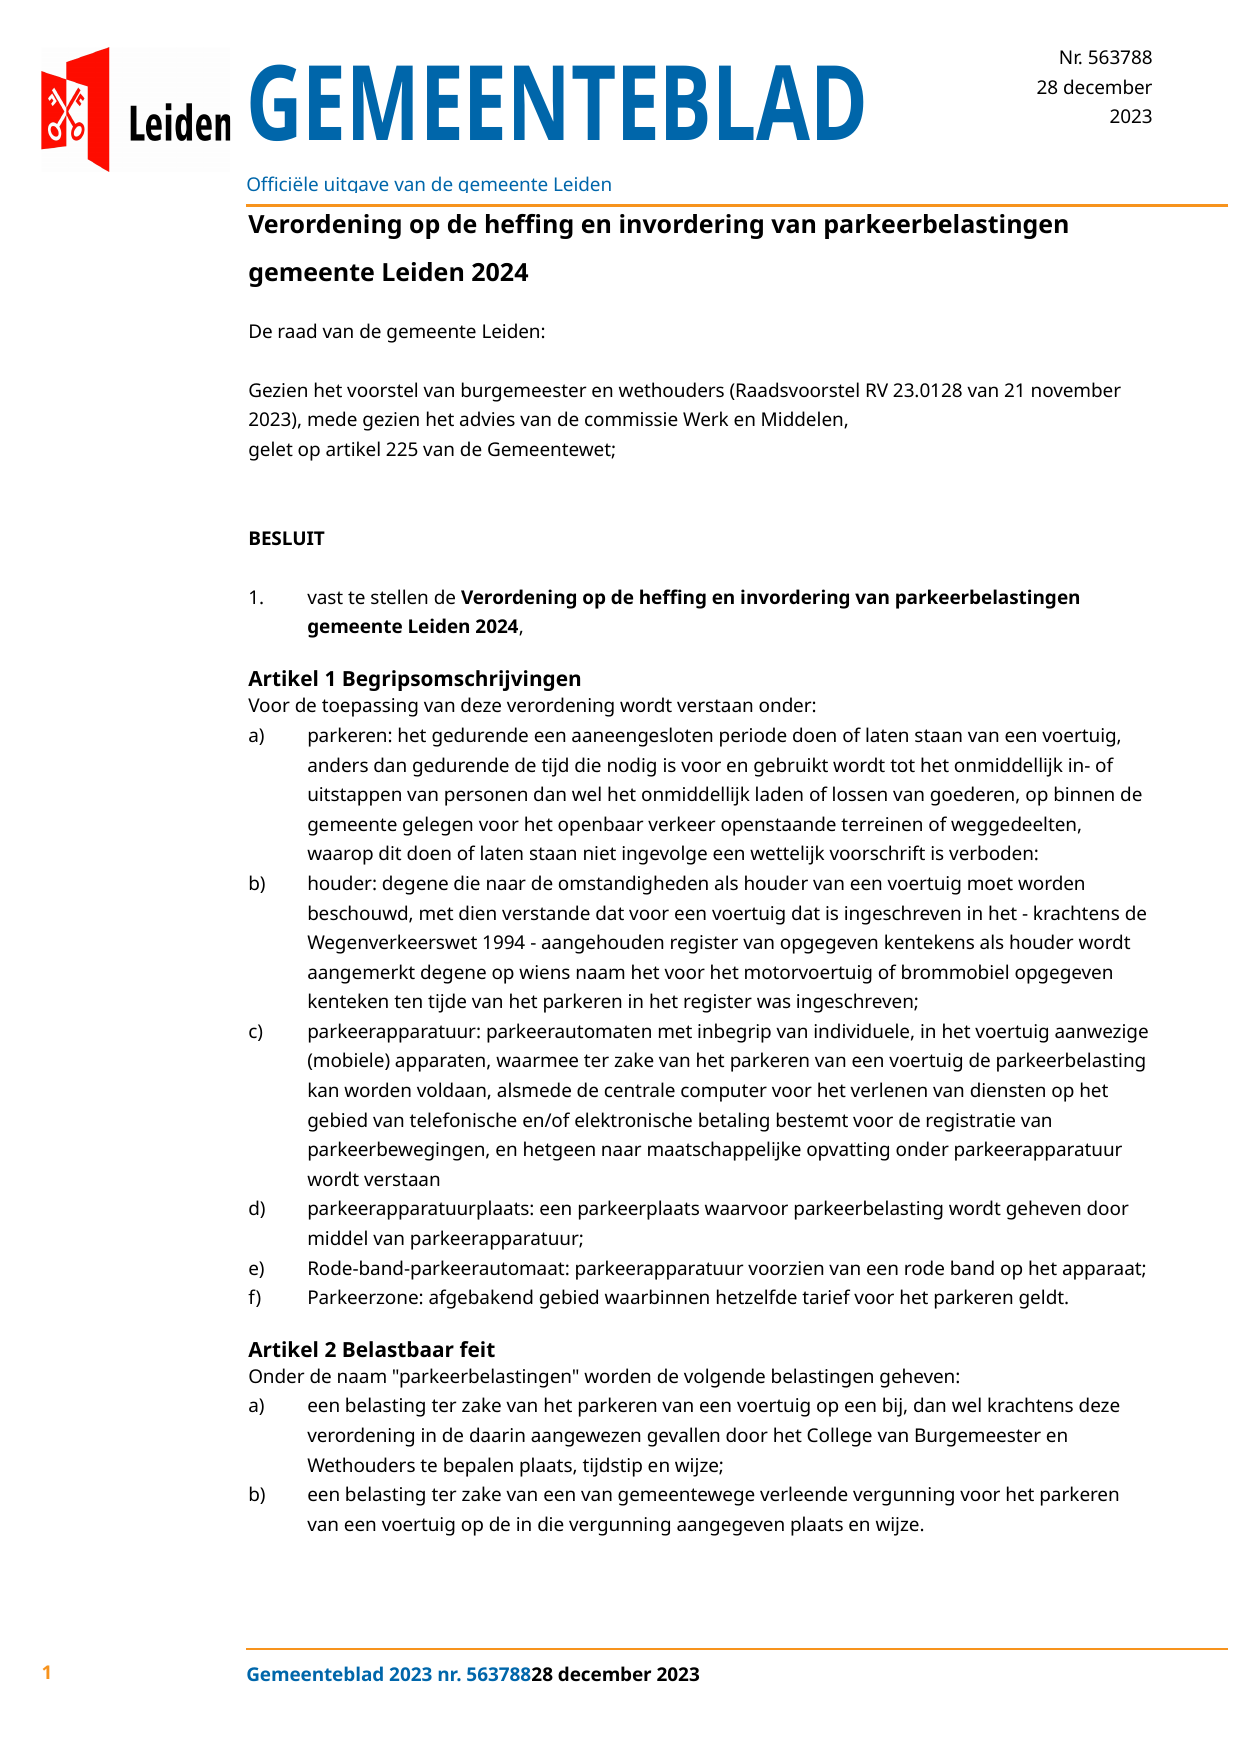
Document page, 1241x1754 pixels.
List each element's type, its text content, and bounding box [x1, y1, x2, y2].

text Onder de naam "parkeerbelastingen" worden de volgende belastingen geheven: [248, 1363, 1152, 1389]
list een belasting ter zake van het parkeren van een voertuig op een bij, dan wel krachtens deze verordening in de daarin aangewezen gevallen door het College van Burgemeester en Wethouders te bepalen plaats, tijdstip en wijze; [248, 1393, 1152, 1478]
picture [41, 47, 231, 172]
list Parkeerzone: afgebakend gebied waarbinnen hetzelfde tarief voor het parkeren geldt. [248, 1284, 1152, 1310]
list parkeren: het gedurende een aaneengesloten periode doen of laten staan van een voertuig, anders dan gedurende de tijd die nodig is voor en gebruikt wordt tot het onmiddellijk in- of uitstappen van personen dan wel het onmiddellijk laden of lossen van goederen, op binnen de gemeente gelegen voor het openbaar verkeer openstaande terreinen of weggedeelten, waarop dit doen of laten staan niet ingevolge een wettelijk voorschrift is verboden: [248, 722, 1152, 866]
text BESLUIT [248, 525, 1152, 551]
text Gezien het voorstel van burgemeester en wethouders (Raadsvoorstel RV 23.0128 van 21 november 2023), mede gezien het advies van de commissie Werk en Middelen, [248, 377, 1152, 432]
list Rode-band-parkeerautomaat: parkeerapparatuur voorzien van een rode band op het apparaat; [248, 1255, 1152, 1280]
text Artikel 1 Begripsomschrijvingen [248, 664, 1152, 693]
text Artikel 2 Belastbaar feit [248, 1335, 1152, 1363]
text Voor de toepassing van deze verordening wordt verstaan onder: [248, 693, 1152, 718]
text Verordening op de heffing en invordering van parkeerbelastingen gemeente Leiden 2024 [248, 207, 1152, 288]
text De raad van de gemeente Leiden: [248, 318, 1152, 344]
list parkeerapparatuurplaats: een parkeerplaats waarvoor parkeerbelasting wordt geheven door middel van parkeerapparatuur; [248, 1196, 1152, 1251]
list vast te stellen de Verordening op de heffing en invordering van parkeerbelastingen gemeente Leiden 2024, [248, 584, 1152, 639]
list een belasting ter zake van een van gemeentewege verleende vergunning voor het parkeren van een voertuig op de in die vergunning aangegeven plaats en wijze. [248, 1481, 1152, 1537]
text gelet op artikel 225 van de Gemeentewet; [248, 436, 1152, 462]
list parkeerapparatuur: parkeerautomaten met inbegrip van individuele, in het voertuig aanwezige (mobiele) apparaten, waarmee ter zake van het parkeren van een voertuig de parkeerbelasting kan worden voldaan, alsmede de centrale computer voor het verlenen van diensten op het gebied van telefonische en/of elektronische betaling bestemt voor de registratie van parkeerbewegingen, en hetgeen naar maatschappelijke opvatting onder parkeerapparatuur wordt verstaan [248, 1018, 1152, 1192]
list houder: degene die naar de omstandigheden als houder van een voertuig moet worden beschouwd, met dien verstande dat voor een voertuig dat is ingeschreven in het - krachtens de Wegenverkeerswet 1994 - aangehouden register van opgegeven kentekens als houder wordt aangemerkt degene op wiens naam het voor het motorvoertuig of brommobiel opgegeven kenteken ten tijde van het parkeren in het register was ingeschreven; [248, 870, 1152, 1014]
